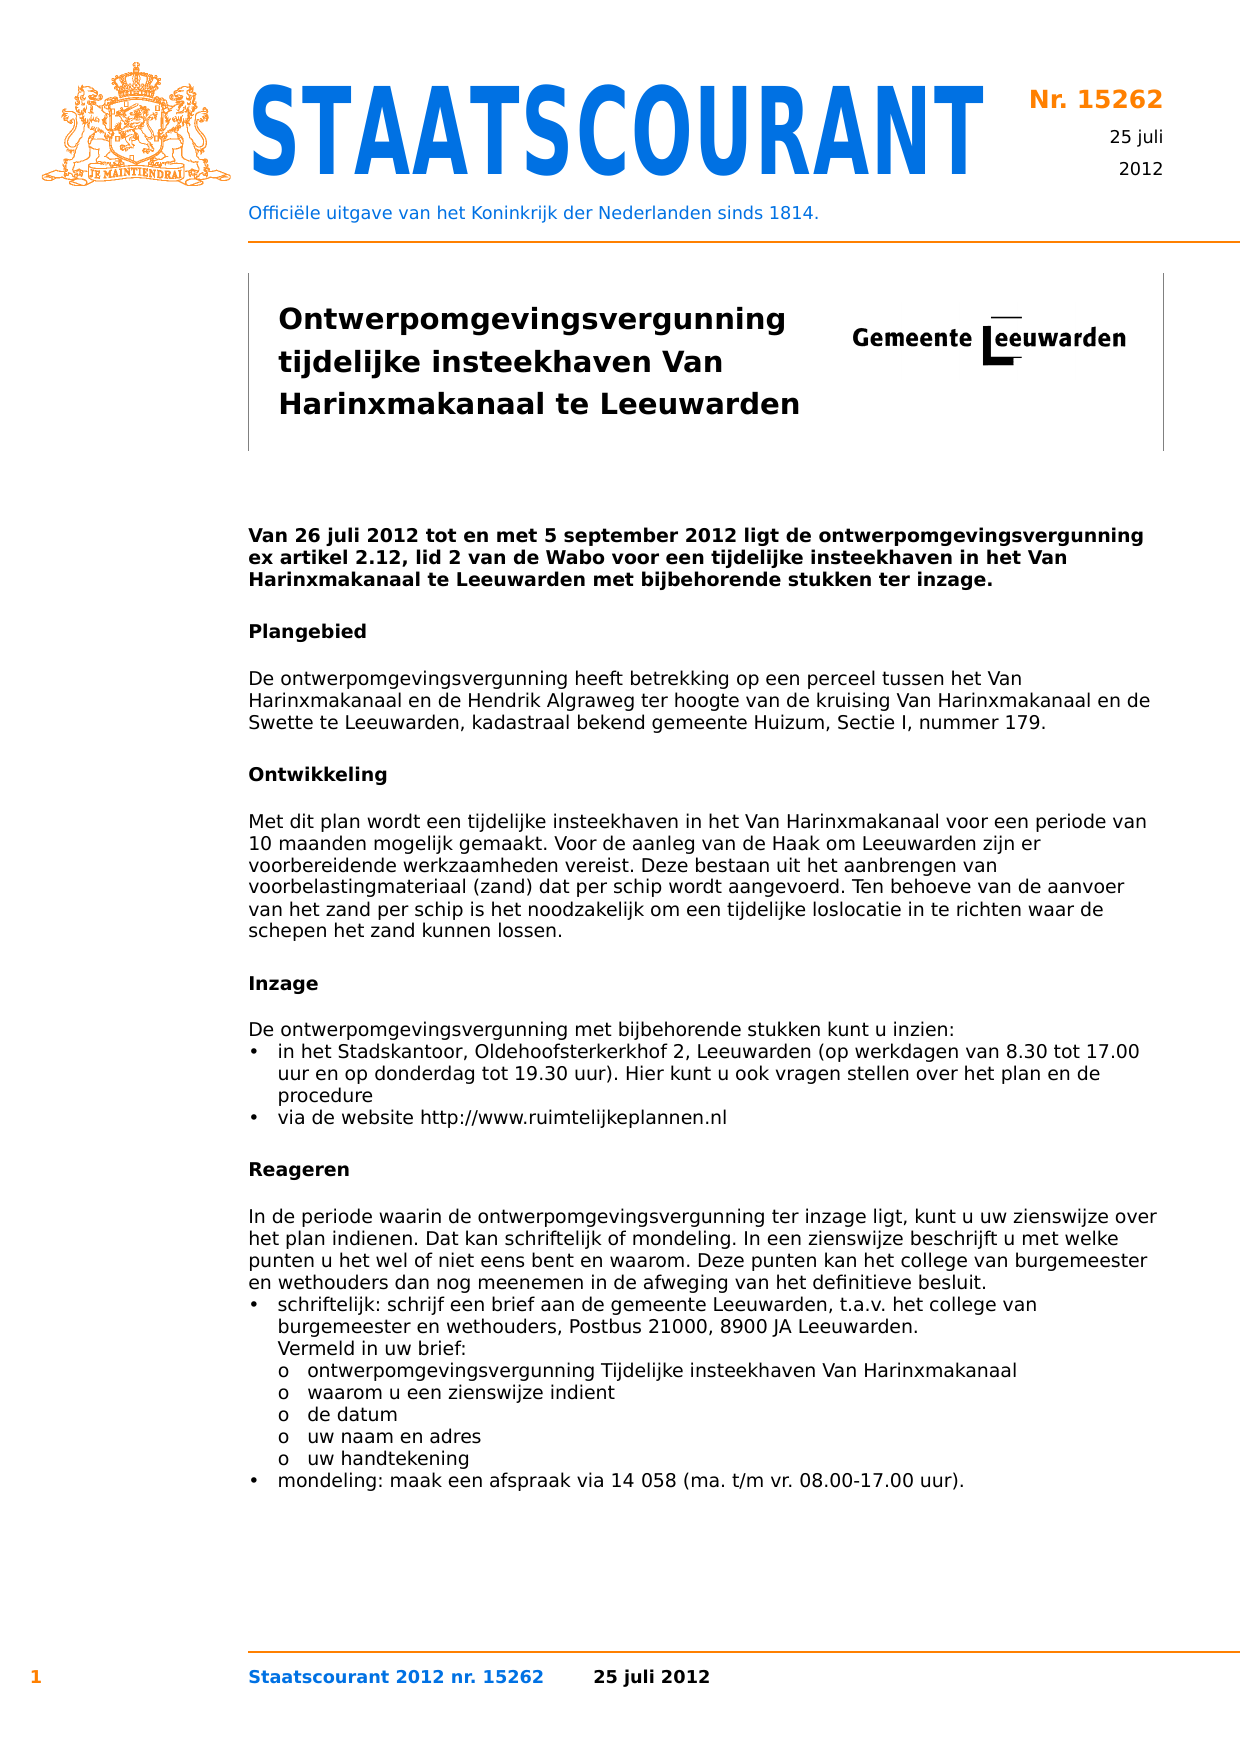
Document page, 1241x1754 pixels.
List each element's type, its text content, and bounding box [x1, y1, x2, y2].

text Van 26 juli 2012 tot en met 5 september 2012 ligt de ontwerpomgevingsvergunning ex artikel 2.12, lid 2 van de Wabo voor een tijdelijke insteekhaven in het Van Harinxmakanaal te Leeuwarden met bijbehorende stukken ter inzage. [248, 525, 1163, 591]
subtitle Ontwikkeling [248, 763, 1163, 786]
table_header [25, 62, 248, 241]
table_cell 25 juli [998, 121, 1240, 153]
text De ontwerpomgevingsvergunning heeft betrekking op een perceel tussen het Van Harinxmakanaal en de Hendrik Algraweg ter hoogte van de kruising Van Harinxmakanaal en de Swette te Leeuwarden, kadastraal bekend gemeente Huizum, Sectie I, nummer 179. [248, 668, 1163, 733]
picture [41, 62, 231, 186]
subtitle Plangebied [248, 621, 1163, 643]
text • mondeling: maak een afspraak via 14 058 (ma. t/m vr. 08.00-17.00 uur). [248, 1470, 1163, 1492]
text • via de website http://www.ruimtelijkeplannen.nl [248, 1107, 1163, 1129]
subtitle Ontwerpomgevingsvergunning tijdelijke insteekhaven Van Harinxmakanaal te Leeuwarden [249, 273, 1163, 451]
picture [844, 302, 1134, 380]
table_cell 2012 [998, 153, 1240, 203]
text o ontwerpomgevingsvergunning Tijdelijke insteekhaven Van Harinxmakanaal [278, 1360, 1163, 1382]
subtitle Reageren [248, 1159, 1163, 1181]
text • in het Stadskantoor, Oldehoofsterkerkhof 2, Leeuwarden (op werkdagen van 8.30 tot 17.00 uur en op donderdag tot 19.30 uur). Hier kunt u ook vragen stellen over het plan en de procedure [248, 1041, 1163, 1107]
text In de periode waarin de ontwerpomgevingsvergunning ter inzage ligt, kunt u uw zienswijze over het plan indienen. Dat kan schriftelijk of mondeling. In een zienswijze beschrijft u met welke punten u het wel of niet eens bent en waarom. Deze punten kan het college van burgemeester en wethouders dan nog meenemen in de afweging van het definitieve besluit. [248, 1206, 1163, 1294]
table_header Nr. 15262 [998, 62, 1240, 121]
subtitle Inzage [248, 972, 1163, 994]
table_header STAATSCOURANT [248, 62, 998, 203]
table_cell Officiële uitgave van het Koninkrijk der Nederlanden sinds 1814. [248, 203, 1240, 241]
text De ontwerpomgevingsvergunning met bijbehorende stukken kunt u inzien: [248, 1019, 1163, 1041]
text o uw naam en adres [278, 1426, 1163, 1448]
text o uw handtekening [278, 1448, 1163, 1470]
text o de datum [278, 1404, 1163, 1426]
text Vermeld in uw brief: [277, 1338, 1163, 1360]
text Met dit plan wordt een tijdelijke insteekhaven in het Van Harinxmakanaal voor een periode van 10 maanden mogelijk gemaakt. Voor de aanleg van de Haak om Leeuwarden zijn er voorbereidende werkzaamheden vereist. Deze bestaan uit het aanbrengen van voorbelastingmateriaal (zand) dat per schip wordt aangevoerd. Ten behoeve van de aanvoer van het zand per schip is het noodzakelijk om een tijdelijke loslocatie in te richten waar de schepen het zand kunnen lossen. [248, 811, 1163, 942]
text • schriftelijk: schrijf een brief aan de gemeente Leeuwarden, t.a.v. het college van burgemeester en wethouders, Postbus 21000, 8900 JA Leeuwarden. [248, 1294, 1163, 1338]
text o waarom u een zienswijze indient [278, 1382, 1163, 1404]
